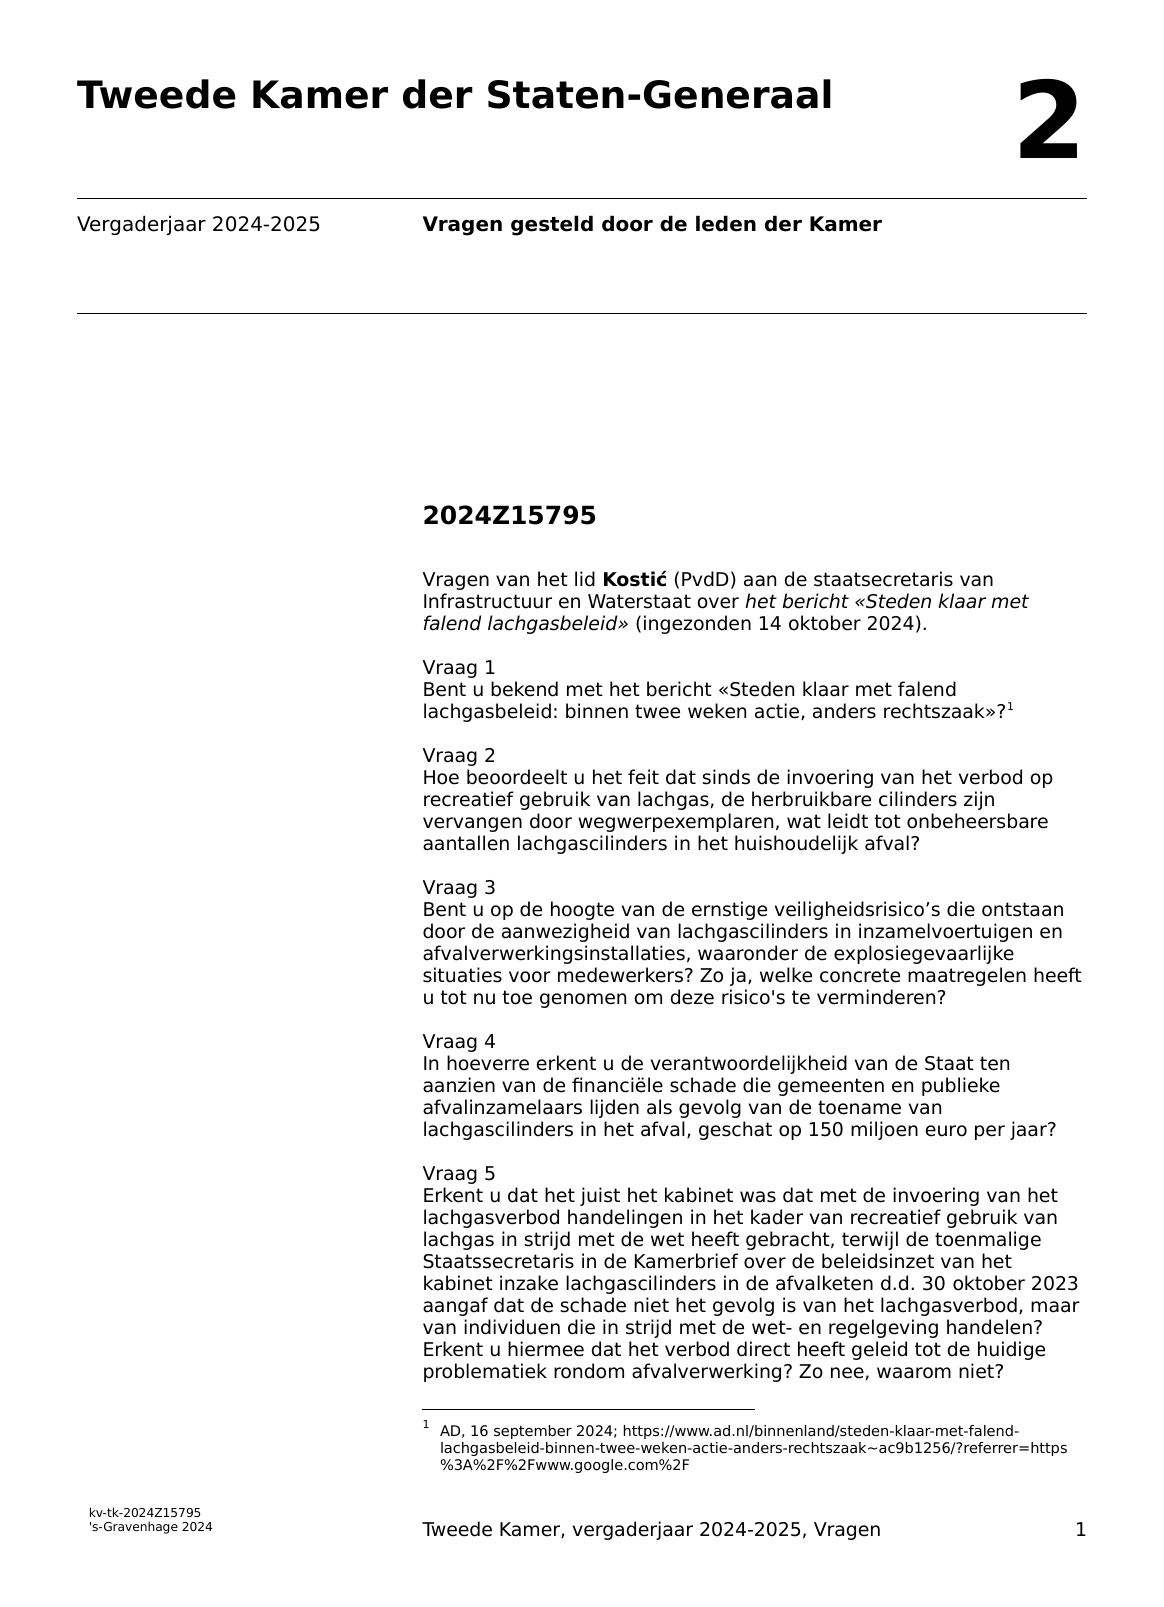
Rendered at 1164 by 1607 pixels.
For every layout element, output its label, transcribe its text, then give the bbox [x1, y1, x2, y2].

text 2024Z15795 [422, 501, 1087, 531]
table_cell Vergaderjaar 2024-2025 [77, 199, 422, 313]
text In hoeverre erkent u de verantwoordelijkheid van de Staat ten aanzien van de financiële schade die gemeenten en publieke afvalinzamelaars lijden als gevolg van de toename van lachgascilinders in het afval, geschat op 150 miljoen euro per jaar? [422, 1053, 1087, 1141]
table_header Tweede Kamer der Staten-Generaal [77, 59, 886, 198]
text Vraag 4 [422, 1031, 1087, 1053]
text Bent u op de hoogte van de ernstige veiligheidsrisico’s die ontstaan door de aanwezigheid van lachgascilinders in inzamelvoertuigen en afvalverwerkingsinstallaties, waaronder de explosiegevaarlijke situaties voor medewerkers? Zo ja, welke concrete maatregelen heeft u tot nu toe genomen om deze risico's te verminderen? [422, 899, 1087, 1009]
text Vraag 3 [422, 877, 1087, 899]
table_header 2 [886, 59, 1087, 198]
text Vraag 5 [422, 1163, 1087, 1185]
text Hoe beoordeelt u het feit dat sinds de invoering van het verbod op recreatief gebruik van lachgas, de herbruikbare cilinders zijn vervangen door wegwerpexemplaren, wat leidt tot onbeheersbare aantallen lachgascilinders in het huishoudelijk afval? [422, 767, 1087, 855]
text Bent u bekend met het bericht «Steden klaar met falend lachgasbeleid: binnen twee weken actie, anders rechtszaak»? [422, 679, 1087, 723]
table_cell Vragen gesteld door de leden der Kamer [422, 199, 1087, 313]
text kv-tk-2024Z15795 [88, 1506, 323, 1520]
text Erkent u dat het juist het kabinet was dat met de invoering van het lachgasverbod handelingen in het kader van recreatief gebruik van lachgas in strijd met de wet heeft gebracht, terwijl de toenmalige Staatssecretaris in de Kamerbrief over de beleidsinzet van het kabinet inzake lachgascilinders in de afvalketen d.d. 30 oktober 2023 aangaf dat de schade niet het gevolg is van het lachgasverbod, maar van individuen die in strijd met de wet- en regelgeving handelen? Erkent u hiermee dat het verbod direct heeft geleid tot de huidige problematiek rondom afvalverwerking? Zo nee, waarom niet? [422, 1185, 1087, 1383]
text Vragen van het lid Kostić (PvdD) aan de staatsecretaris van Infrastructuur en Waterstaat over het bericht «Steden klaar met falend lachgasbeleid» (ingezonden 14 oktober 2024). [422, 569, 1087, 635]
text Vraag 2 [422, 745, 1087, 767]
text Vraag 1 [422, 657, 1087, 679]
text AD, 16 september 2024; https://www.ad.nl/binnenland/steden-klaar-met-falend-lachgasbeleid-binnen-twee-weken-actie-anders-rechtszaak~ac9b1256/?referrer=https%3A%2F%2Fwww.google.com%2F [422, 1418, 1087, 1474]
text 's-Gravenhage 2024 [88, 1520, 323, 1534]
